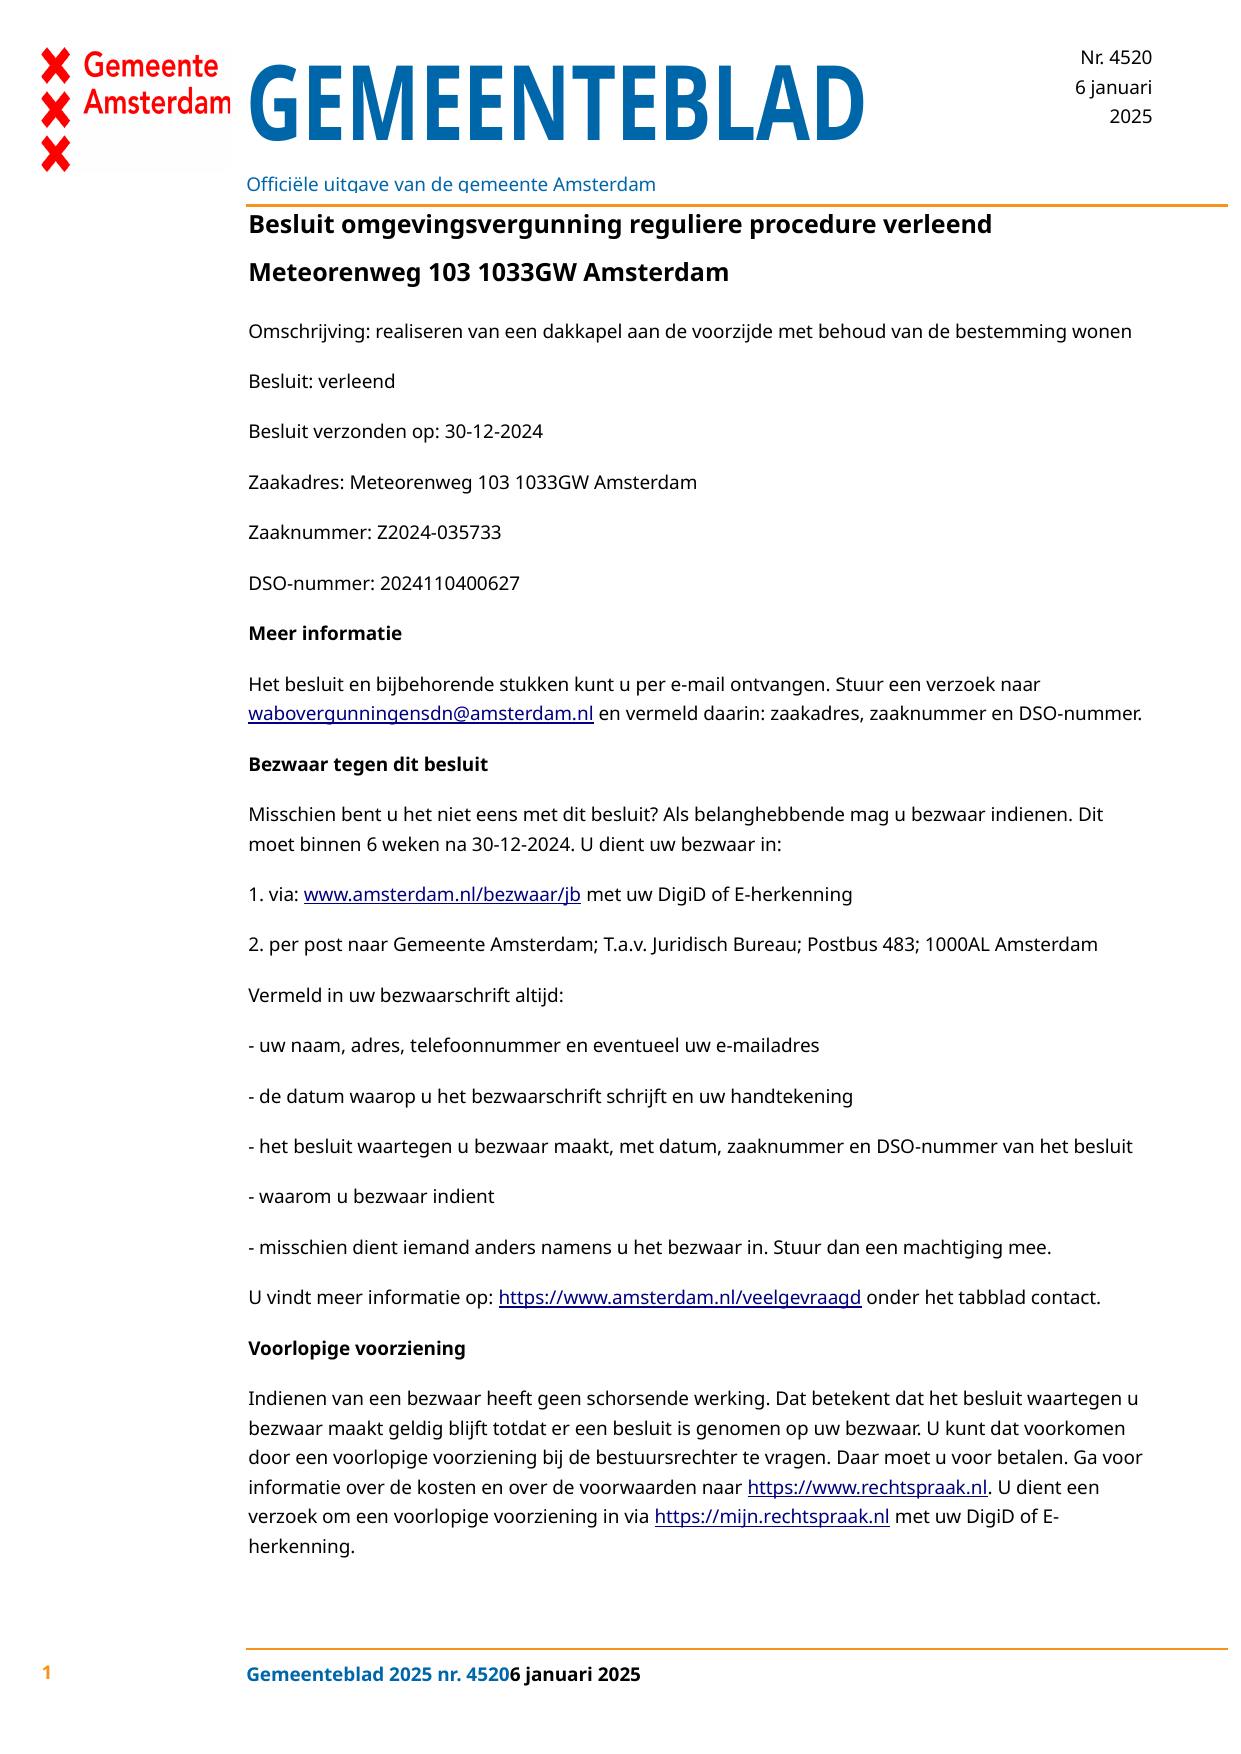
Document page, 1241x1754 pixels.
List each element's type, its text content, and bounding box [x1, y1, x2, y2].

text Zaakadres: Meteorenweg 103 1033GW Amsterdam [248, 469, 1152, 495]
text Zaaknummer: Z2024-035733 [248, 519, 1152, 545]
text Indienen van een bezwaar heeft geen schorsende werking. Dat betekent dat het besluit waartegen u bezwaar maakt geldig blijft totdat er een besluit is genomen op uw bezwaar. U kunt dat voorkomen door een voorlopige voorziening bij de bestuursrechter te vragen. Daar moet u voor betalen. Ga voor informatie over de kosten en over de voorwaarden naar https://www.rechtspraak.nl. U dient een verzoek om een voorlopige voorziening in via https://mijn.rechtspraak.nl met uw DigiD of E-herkenning. [248, 1385, 1152, 1559]
text U vindt meer informatie op: https://www.amsterdam.nl/veelgevraagd onder het tabblad contact. [248, 1284, 1152, 1310]
text Besluit omgevingsvergunning reguliere procedure verleend Meteorenweg 103 1033GW Amsterdam [248, 207, 1152, 288]
text - het besluit waartegen u bezwaar maakt, met datum, zaaknummer en DSO-nummer van het besluit [248, 1133, 1152, 1159]
text Bezwaar tegen dit besluit [248, 751, 1152, 777]
text Omschrijving: realiseren van een dakkapel aan de voorzijde met behoud van de bestemming wonen [248, 318, 1152, 344]
text - waarom u bezwaar indient [248, 1184, 1152, 1209]
text DSO-nummer: 2024110400627 [248, 570, 1152, 596]
text Misschien bent u het niet eens met dit besluit? Als belanghebbende mag u bezwaar indienen. Dit moet binnen 6 weken na 30-12-2024. U dient uw bezwaar in: [248, 801, 1152, 857]
text Vermeld in uw bezwaarschrift altijd: [248, 982, 1152, 1008]
text - uw naam, adres, telefoonnummer en eventueel uw e-mailadres [248, 1032, 1152, 1058]
text 2. per post naar Gemeente Amsterdam; T.a.v. Juridisch Bureau; Postbus 483; 1000AL Amsterdam [248, 932, 1152, 957]
picture [41, 47, 231, 172]
text Voorlopige voorziening [248, 1335, 1152, 1361]
text Meer informatie [248, 620, 1152, 646]
text 1. via: www.amsterdam.nl/bezwaar/jb met uw DigiD of E-herkenning [248, 881, 1152, 907]
text Het besluit en bijbehorende stukken kunt u per e-mail ontvangen. Stuur een verzoek naar wabovergunningensdn@amsterdam.nl en vermeld daarin: zaakadres, zaaknummer en DSO-nummer. [248, 671, 1152, 726]
text - misschien dient iemand anders namens u het bezwaar in. Stuur dan een machtiging mee. [248, 1234, 1152, 1260]
text Besluit: verleend [248, 368, 1152, 394]
text Besluit verzonden op: 30-12-2024 [248, 419, 1152, 444]
text - de datum waarop u het bezwaarschrift schrijft en uw handtekening [248, 1083, 1152, 1109]
